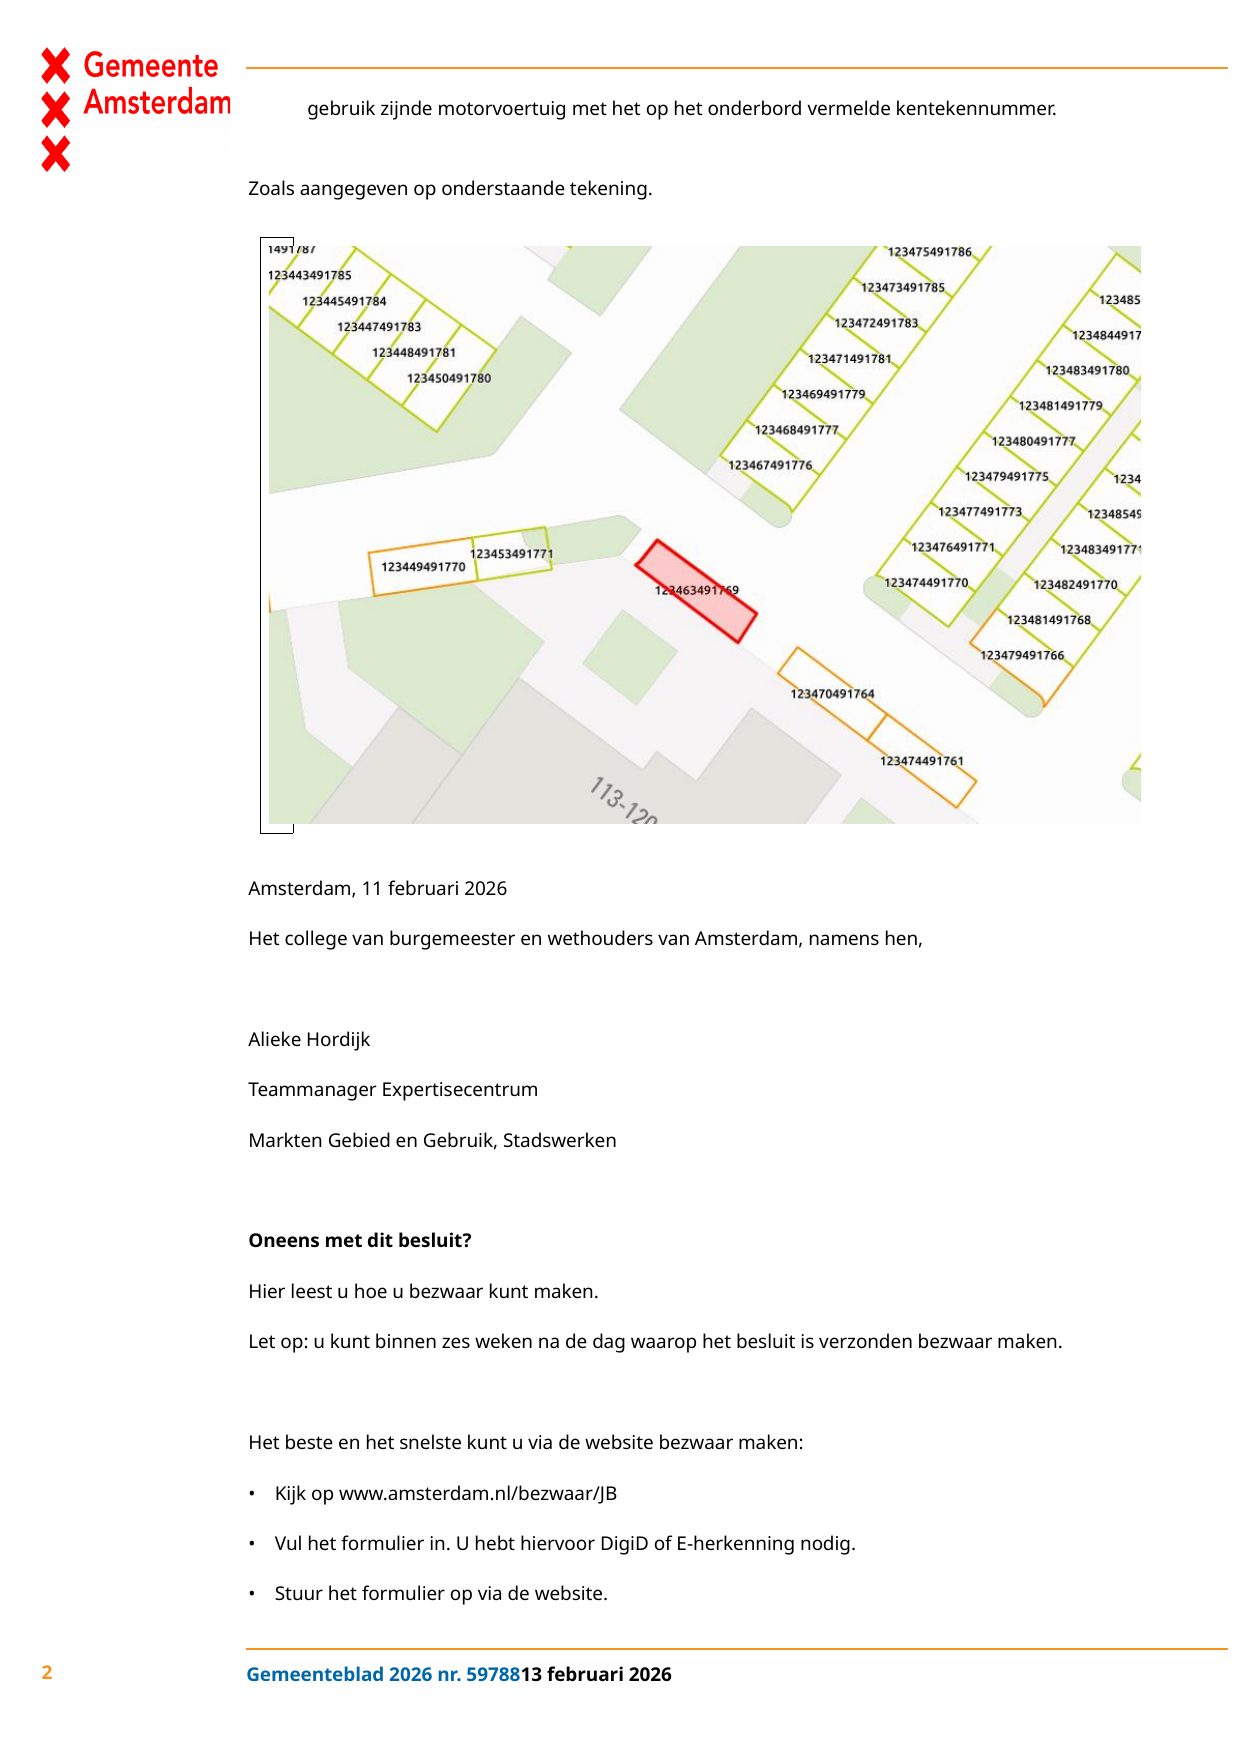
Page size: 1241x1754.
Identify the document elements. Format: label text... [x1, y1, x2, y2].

text Het beste en het snelste kunt u via de website bezwaar maken: [248, 1429, 1152, 1455]
list gebruik zijnde motorvoertuig met het op het onderbord vermelde kentekennummer. [248, 95, 1152, 121]
picture [268, 246, 1142, 824]
picture [41, 47, 231, 172]
text Markten Gebied en Gebruik, Stadswerken [248, 1127, 1152, 1153]
text Oneens met dit besluit? [248, 1228, 1152, 1253]
text Het college van burgemeester en wethouders van Amsterdam, namens hen, [248, 925, 1152, 951]
text Alieke Hordijk [248, 1026, 1152, 1052]
text Amsterdam, 11 februari 2026 [248, 875, 1152, 901]
text Zoals aangegeven op onderstaande tekening. [248, 175, 1152, 201]
text Teammanager Expertisecentrum [248, 1076, 1152, 1102]
text • Vul het formulier in. U hebt hiervoor DigiD of E-herkenning nodig. [248, 1530, 1152, 1556]
text • Stuur het formulier op via de website. [248, 1581, 1152, 1606]
text Hier leest u hoe u bezwaar kunt maken. [248, 1278, 1152, 1304]
text Let op: u kunt binnen zes weken na de dag waarop het besluit is verzonden bezwaar maken. [248, 1328, 1152, 1354]
text • Kijk op www.amsterdam.nl/bezwaar/JB [248, 1480, 1152, 1506]
